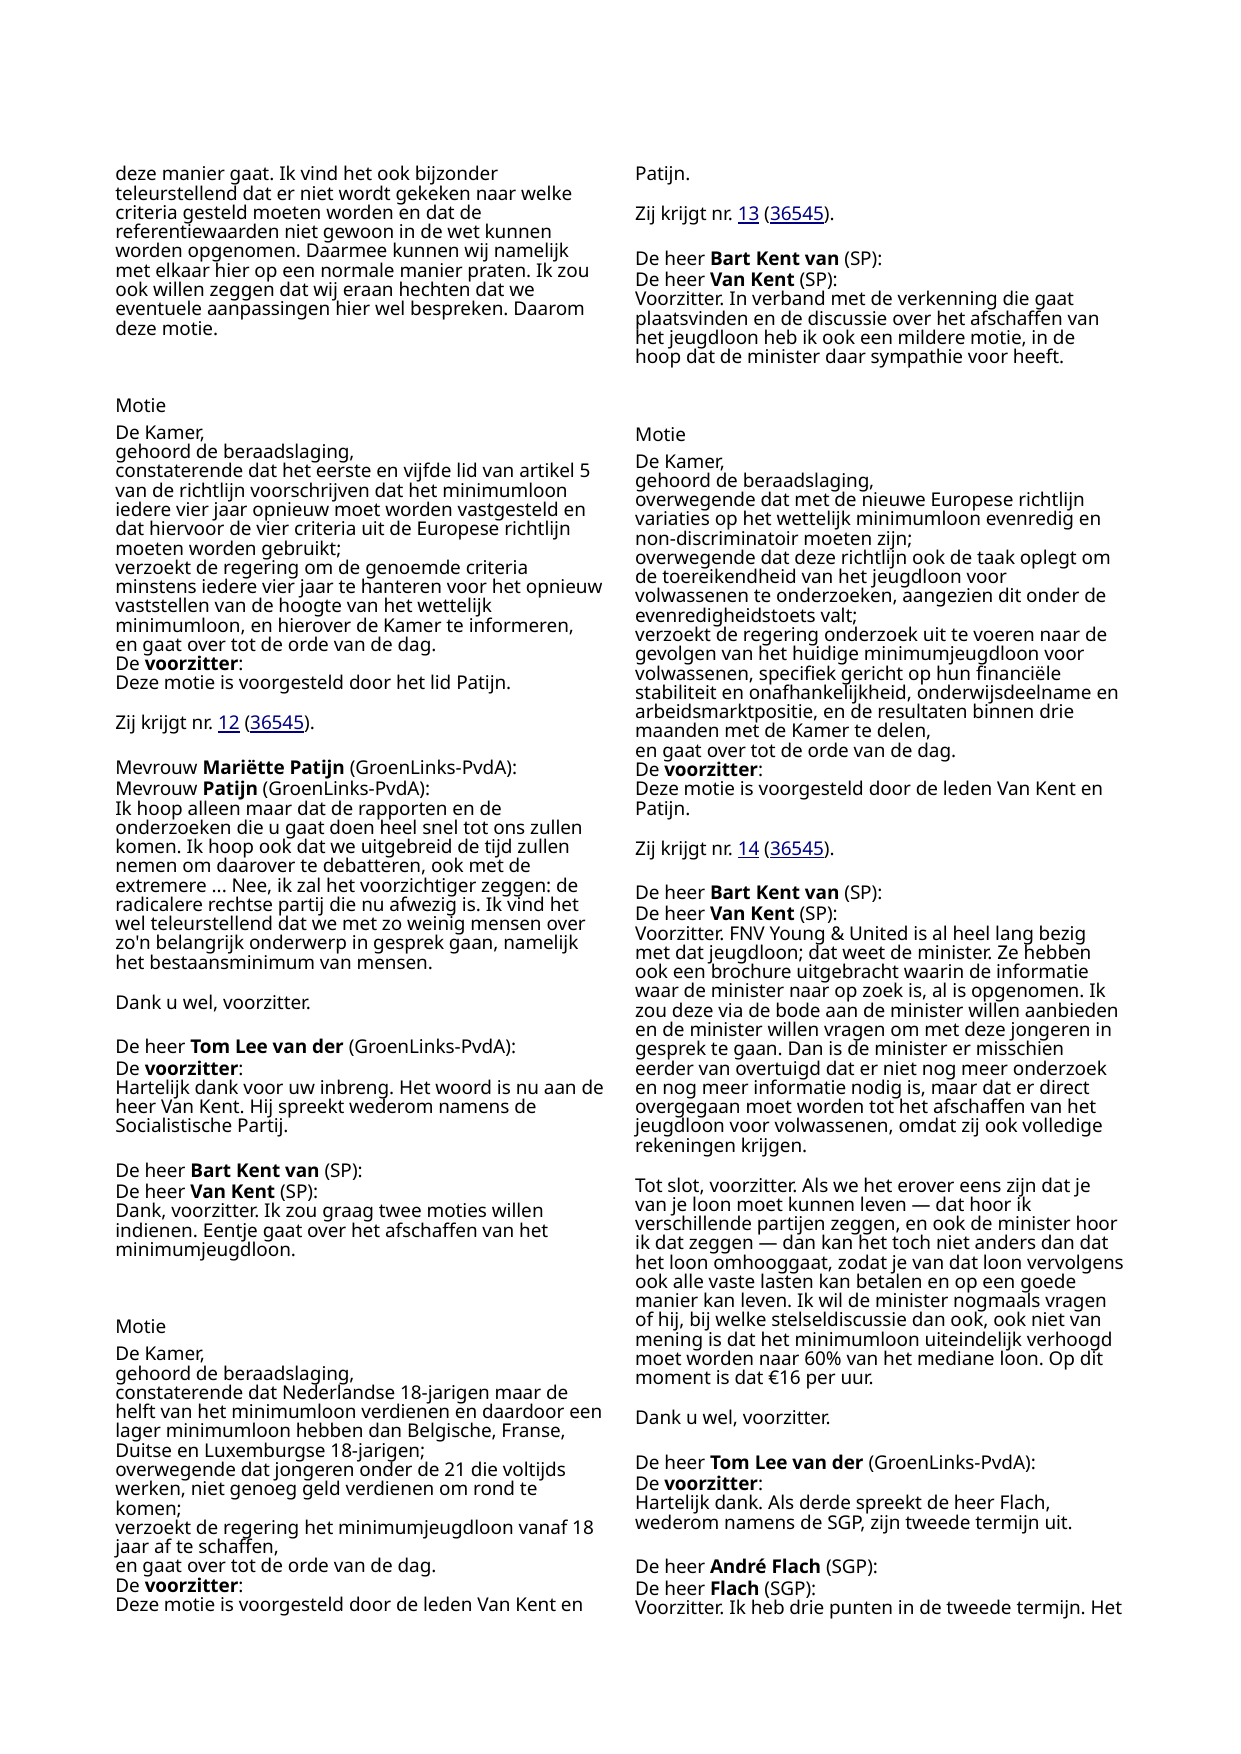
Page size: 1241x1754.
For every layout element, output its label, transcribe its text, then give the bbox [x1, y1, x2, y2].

text Dank u wel, voorzitter. [635, 1409, 1125, 1428]
text De heer Bart Kent van (SP): [635, 879, 1125, 905]
text Voorzitter. FNV Young & United is al heel lang bezig met dat jeugdloon; dat weet de minister. Ze hebben ook een brochure uitgebracht waarin de informatie waar de minister naar op zoek is, al is opgenomen. Ik zou deze via de bode aan de minister willen aanbieden en de minister willen vragen om met deze jongeren in gesprek te gaan. Dan is de minister er misschien eerder van overtuigd dat er niet nog meer onderzoek en nog meer informatie nodig is, maar dat er direct overgegaan moet worden tot het afschaffen van het jeugdloon voor volwassenen, omdat zij ook volledige rekeningen krijgen. [635, 924, 1125, 1156]
text overwegende dat met de nieuwe Europese richtlijn variaties op het wettelijk minimumloon evenredig en non-discriminatoir moeten zijn; [635, 491, 1125, 549]
text Ik hoop alleen maar dat de rapporten en de onderzoeken die u gaat doen heel snel tot ons zullen komen. Ik hoop ook dat we uitgebreid de tijd zullen nemen om daarover te debatteren, ook met de extremere ... Nee, ik zal het voorzichtiger zeggen: de radicalere rechtse partij die nu afwezig is. Ik vind het wel teleurstellend dat we met zo weinig mensen over zo'n belangrijk onderwerp in gesprek gaan, namelijk het bestaansminimum van mensen. [115, 799, 605, 973]
text Motie [115, 1314, 605, 1339]
text Motie [635, 421, 1125, 447]
text Mevrouw Patijn (GroenLinks-PvdA): [115, 780, 605, 799]
text De heer Flach (SGP): [635, 1579, 1125, 1599]
text Dank u wel, voorzitter. [115, 994, 605, 1013]
text De Kamer, [115, 424, 605, 443]
text De voorzitter: [115, 1059, 605, 1079]
text Deze motie is voorgesteld door de leden Van Kent en [115, 1596, 605, 1615]
text overwegende dat jongeren onder de 21 die voltijds werken, niet genoeg geld verdienen om rond te komen; [115, 1461, 605, 1519]
text overwegende dat deze richtlijn ook de taak oplegt om de toereikendheid van het jeugdloon voor volwassenen te onderzoeken, aangezien dit onder de evenredigheidstoets valt; [635, 549, 1125, 626]
text De heer Bart Kent van (SP): [635, 245, 1125, 271]
text De voorzitter: [115, 655, 605, 674]
text verzoekt de regering onderzoek uit te voeren naar de gevolgen van het huidige minimumjeugdloon voor volwassenen, specifiek gericht op hun financiële stabiliteit en onafhankelijkheid, onderwijsdeelname en arbeidsmarktpositie, en de resultaten binnen drie maanden met de Kamer te delen, [635, 626, 1125, 742]
text De heer Tom Lee van der (GroenLinks-PvdA): [115, 1034, 605, 1059]
text constaterende dat Nederlandse 18-jarigen maar de helft van het minimumloon verdienen en daardoor een lager minimumloon hebben dan Belgische, Franse, Duitse en Luxemburgse 18-jarigen; [115, 1384, 605, 1461]
text De heer Tom Lee van der (GroenLinks-PvdA): [635, 1449, 1125, 1475]
text Voorzitter. Ik heb drie punten in de tweede termijn. Het [635, 1599, 1125, 1618]
text De heer Bart Kent van (SP): [115, 1157, 605, 1183]
text Hartelijk dank. Als derde spreekt de heer Flach, wederom namens de SGP, zijn tweede termijn uit. [635, 1494, 1125, 1533]
text Mevrouw Mariëtte Patijn (GroenLinks-PvdA): [115, 754, 605, 780]
text De heer Van Kent (SP): [635, 271, 1125, 290]
text Zij krijgt nr. 13 (36545). [635, 205, 1125, 224]
text gehoord de beraadslaging, [115, 1364, 605, 1384]
text De heer Van Kent (SP): [115, 1183, 605, 1202]
text en gaat over tot de orde van de dag. [635, 742, 1125, 761]
text constaterende dat het eerste en vijfde lid van artikel 5 van de richtlijn voorschrijven dat het minimumloon iedere vier jaar opnieuw moet worden vastgesteld en dat hiervoor de vier criteria uit de Europese richtlijn moeten worden gebruikt; [115, 462, 605, 559]
text Tot slot, voorzitter. Als we het erover eens zijn dat je van je loon moet kunnen leven — dat hoor ik verschillende partijen zeggen, en ook de minister hoor ik dat zeggen — dan kan het toch niet anders dan dat het loon omhooggaat, zodat je van dat loon vervolgens ook alle vaste lasten kan betalen en op een goede manier kan leven. Ik wil de minister nogmaals vragen of hij, bij welke stelseldiscussie dan ook, ook niet van mening is dat het minimumloon uiteindelijk verhoogd moet worden naar 60% van het mediane loon. Op dit moment is dat €16 per uur. [635, 1177, 1125, 1388]
text gehoord de beraadslaging, [115, 443, 605, 462]
text De heer Van Kent (SP): [635, 905, 1125, 924]
text De Kamer, [115, 1345, 605, 1364]
text De voorzitter: [115, 1577, 605, 1596]
text verzoekt de regering om de genoemde criteria minstens iedere vier jaar te hanteren voor het opnieuw vaststellen van de hoogte van het wettelijk minimumloon, en hierover de Kamer te informeren, [115, 559, 605, 636]
text Hartelijk dank voor uw inbreng. Het woord is nu aan de heer Van Kent. Hij spreekt wederom namens de Socialistische Partij. [115, 1079, 605, 1137]
text De voorzitter: [635, 761, 1125, 780]
text Zij krijgt nr. 14 (36545). [635, 839, 1125, 859]
text Deze motie is voorgesteld door de leden Van Kent en Patijn. [635, 780, 1125, 819]
text Patijn. [635, 165, 1125, 184]
text gehoord de beraadslaging, [635, 472, 1125, 491]
text deze manier gaat. Ik vind het ook bijzonder teleurstellend dat er niet wordt gekeken naar welke criteria gesteld moeten worden en dat de referentiewaarden niet gewoon in de wet kunnen worden opgenomen. Daarmee kunnen wij namelijk met elkaar hier op een normale manier praten. Ik zou ook willen zeggen dat wij eraan hechten dat we eventuele aanpassingen hier wel bespreken. Daarom deze motie. [115, 165, 605, 339]
text Voorzitter. In verband met de verkenning die gaat plaatsvinden en de discussie over het afschaffen van het jeugdloon heb ik ook een mildere motie, in de hoop dat de minister daar sympathie voor heeft. [635, 290, 1125, 367]
text verzoekt de regering het minimumjeugdloon vanaf 18 jaar af te schaffen, [115, 1519, 605, 1557]
text en gaat over tot de orde van de dag. [115, 636, 605, 655]
text Zij krijgt nr. 12 (36545). [115, 714, 605, 734]
text De heer André Flach (SGP): [635, 1554, 1125, 1579]
text en gaat over tot de orde van de dag. [115, 1557, 605, 1577]
text Motie [115, 392, 605, 418]
text Deze motie is voorgesteld door het lid Patijn. [115, 674, 605, 694]
text De Kamer, [635, 453, 1125, 472]
text De voorzitter: [635, 1475, 1125, 1494]
text Dank, voorzitter. Ik zou graag twee moties willen indienen. Eentje gaat over het afschaffen van het minimumjeugdloon. [115, 1202, 605, 1260]
